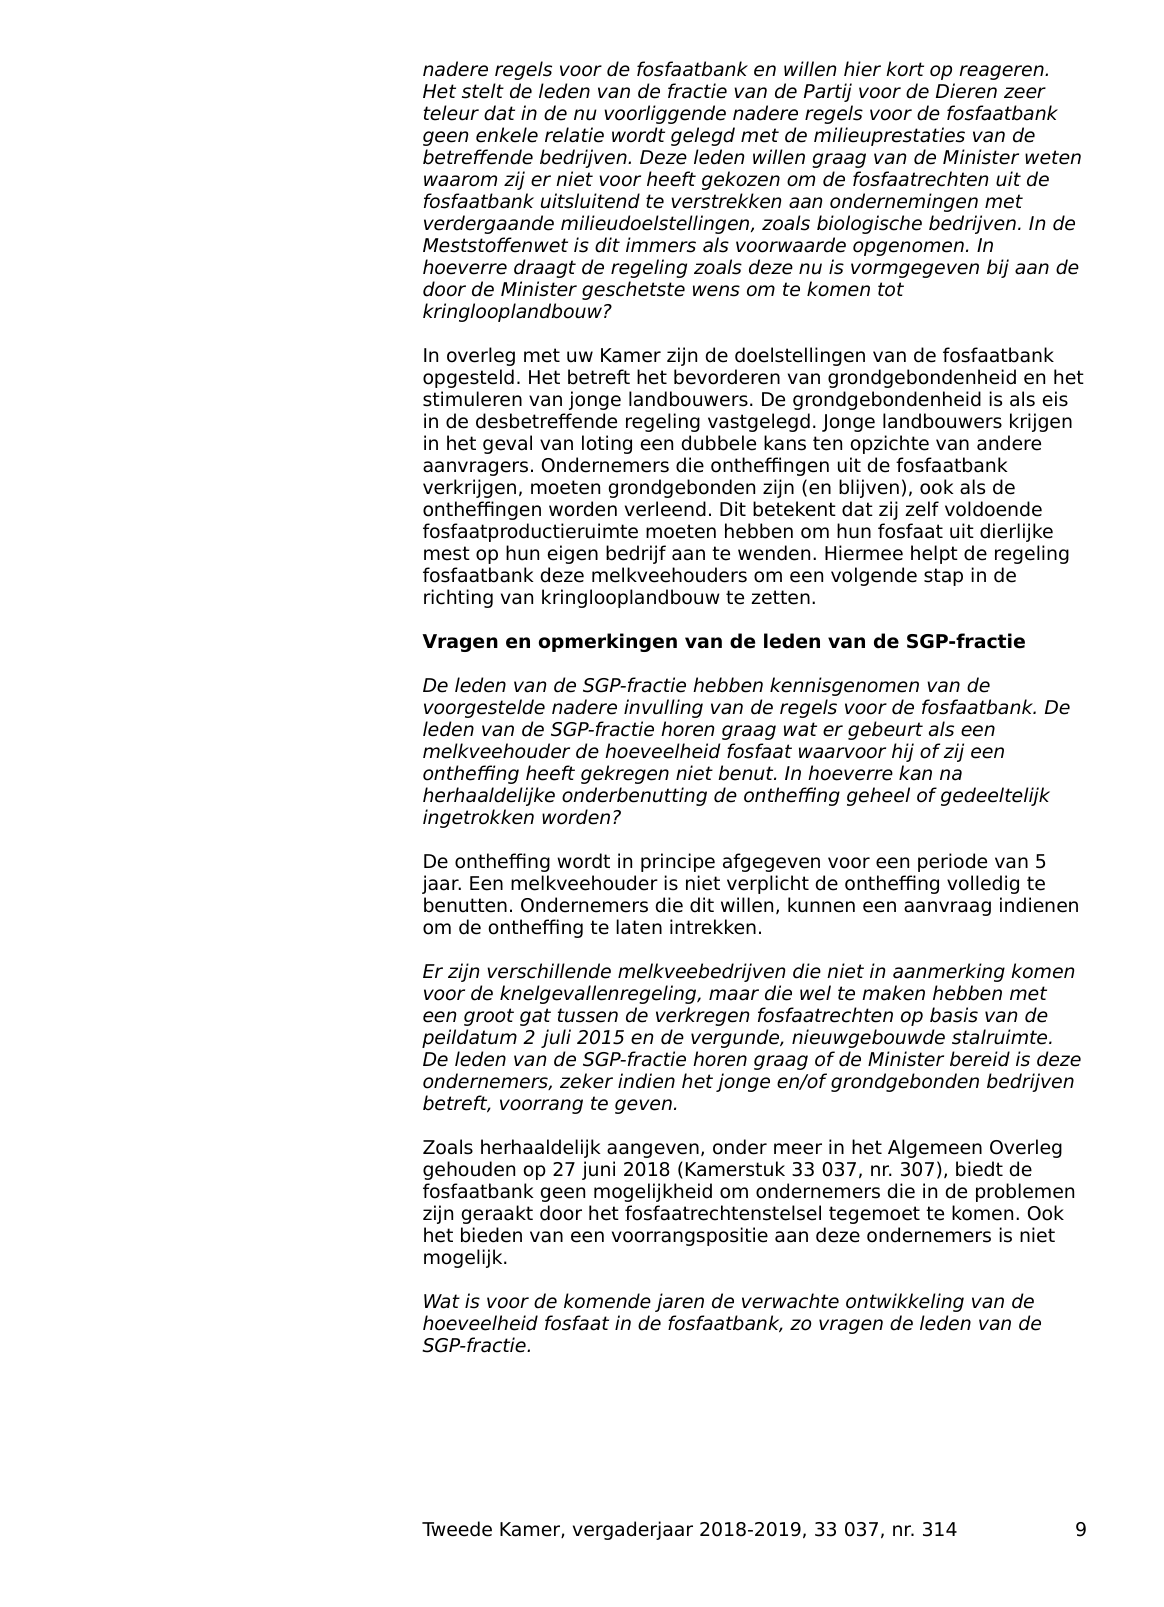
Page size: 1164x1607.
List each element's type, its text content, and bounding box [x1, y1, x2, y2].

text De leden van de SGP-fractie hebben kennisgenomen van de voorgestelde nadere invulling van de regels voor de fosfaatbank. De leden van de SGP-fractie horen graag wat er gebeurt als een melkveehouder de hoeveelheid fosfaat waarvoor hij of zij een ontheffing heeft gekregen niet benut. In hoeverre kan na herhaaldelijke onderbenutting de ontheffing geheel of gedeeltelijk ingetrokken worden? [422, 675, 1087, 829]
text Er zijn verschillende melkveebedrijven die niet in aanmerking komen voor de knelgevallenregeling, maar die wel te maken hebben met een groot gat tussen de verkregen fosfaatrechten op basis van de peildatum 2 juli 2015 en de vergunde, nieuwgebouwde stalruimte. De leden van de SGP-fractie horen graag of de Minister bereid is deze ondernemers, zeker indien het jonge en/of grondgebonden bedrijven betreft, voorrang te geven. [422, 961, 1087, 1115]
subtitle Vragen en opmerkingen van de leden van de SGP-fractie [422, 631, 1087, 653]
text In overleg met uw Kamer zijn de doelstellingen van de fosfaatbank opgesteld. Het betreft het bevorderen van grondgebondenheid en het stimuleren van jonge landbouwers. De grondgebondenheid is als eis in de desbetreffende regeling vastgelegd. Jonge landbouwers krijgen in het geval van loting een dubbele kans ten opzichte van andere aanvragers. Ondernemers die ontheffingen uit de fosfaatbank verkrijgen, moeten grondgebonden zijn (en blijven), ook als de ontheffingen worden verleend. Dit betekent dat zij zelf voldoende fosfaatproductieruimte moeten hebben om hun fosfaat uit dierlijke mest op hun eigen bedrijf aan te wenden. Hiermee helpt de regeling fosfaatbank deze melkveehouders om een volgende stap in de richting van kringlooplandbouw te zetten. [422, 345, 1087, 609]
text De ontheffing wordt in principe afgegeven voor een periode van 5 jaar. Een melkveehouder is niet verplicht de ontheffing volledig te benutten. Ondernemers die dit willen, kunnen een aanvraag indienen om de ontheffing te laten intrekken. [422, 851, 1087, 939]
text Wat is voor de komende jaren de verwachte ontwikkeling van de hoeveelheid fosfaat in de fosfaatbank, zo vragen de leden van de SGP-fractie. [422, 1291, 1087, 1357]
text nadere regels voor de fosfaatbank en willen hier kort op reageren. Het stelt de leden van de fractie van de Partij voor de Dieren zeer teleur dat in de nu voorliggende nadere regels voor de fosfaatbank geen enkele relatie wordt gelegd met de milieuprestaties van de betreffende bedrijven. Deze leden willen graag van de Minister weten waarom zij er niet voor heeft gekozen om de fosfaatrechten uit de fosfaatbank uitsluitend te verstrekken aan ondernemingen met verdergaande milieudoelstellingen, zoals biologische bedrijven. In de Meststoffenwet is dit immers als voorwaarde opgenomen. In hoeverre draagt de regeling zoals deze nu is vormgegeven bij aan de door de Minister geschetste wens om te komen tot kringlooplandbouw? [422, 59, 1087, 323]
text Zoals herhaaldelijk aangeven, onder meer in het Algemeen Overleg gehouden op 27 juni 2018 (Kamerstuk 33 037, nr. 307), biedt de fosfaatbank geen mogelijkheid om ondernemers die in de problemen zijn geraakt door het fosfaatrechtenstelsel tegemoet te komen. Ook het bieden van een voorrangspositie aan deze ondernemers is niet mogelijk. [422, 1137, 1087, 1269]
